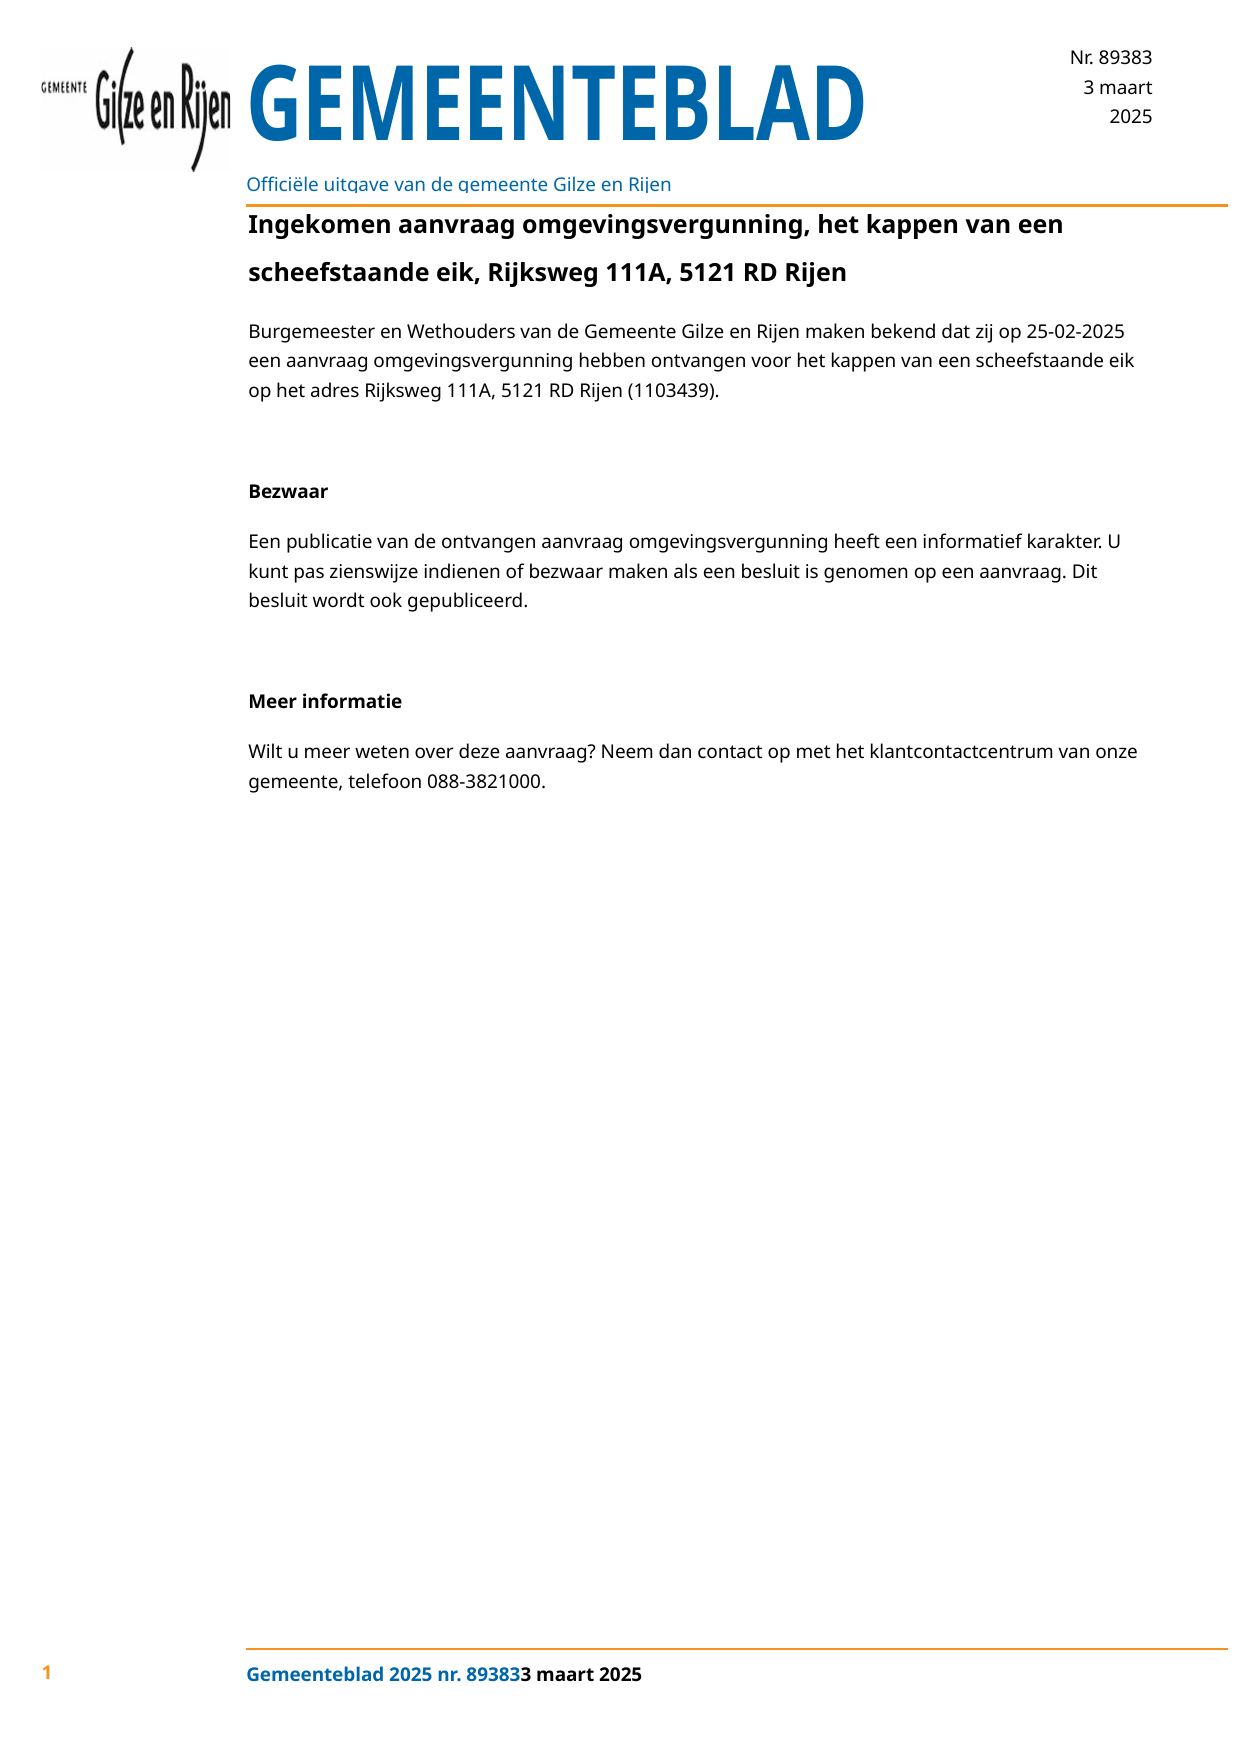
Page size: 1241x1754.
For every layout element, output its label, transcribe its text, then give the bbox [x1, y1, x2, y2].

text Bezwaar [248, 478, 1152, 504]
text Een publicatie van de ontvangen aanvraag omgevingsvergunning heeft een informatief karakter. U kunt pas zienswijze indienen of bezwaar maken als een besluit is genomen op een aanvraag. Dit besluit wordt ook gepubliceerd. [248, 528, 1152, 613]
text Ingekomen aanvraag omgevingsvergunning, het kappen van een scheefstaande eik, Rijksweg 111A, 5121 RD Rijen [248, 207, 1152, 288]
text Burgemeester en Wethouders van de Gemeente Gilze en Rijen maken bekend dat zij op 25-02-2025 een aanvraag omgevingsvergunning hebben ontvangen voor het kappen van een scheefstaande eik op het adres Rijksweg 111A, 5121 RD Rijen (1103439). [248, 318, 1152, 403]
picture [41, 47, 231, 172]
text Wilt u meer weten over deze aanvraag? Neem dan contact op met het klantcontactcentrum van onze gemeente, telefoon 088-3821000. [248, 739, 1152, 794]
text Meer informatie [248, 688, 1152, 714]
